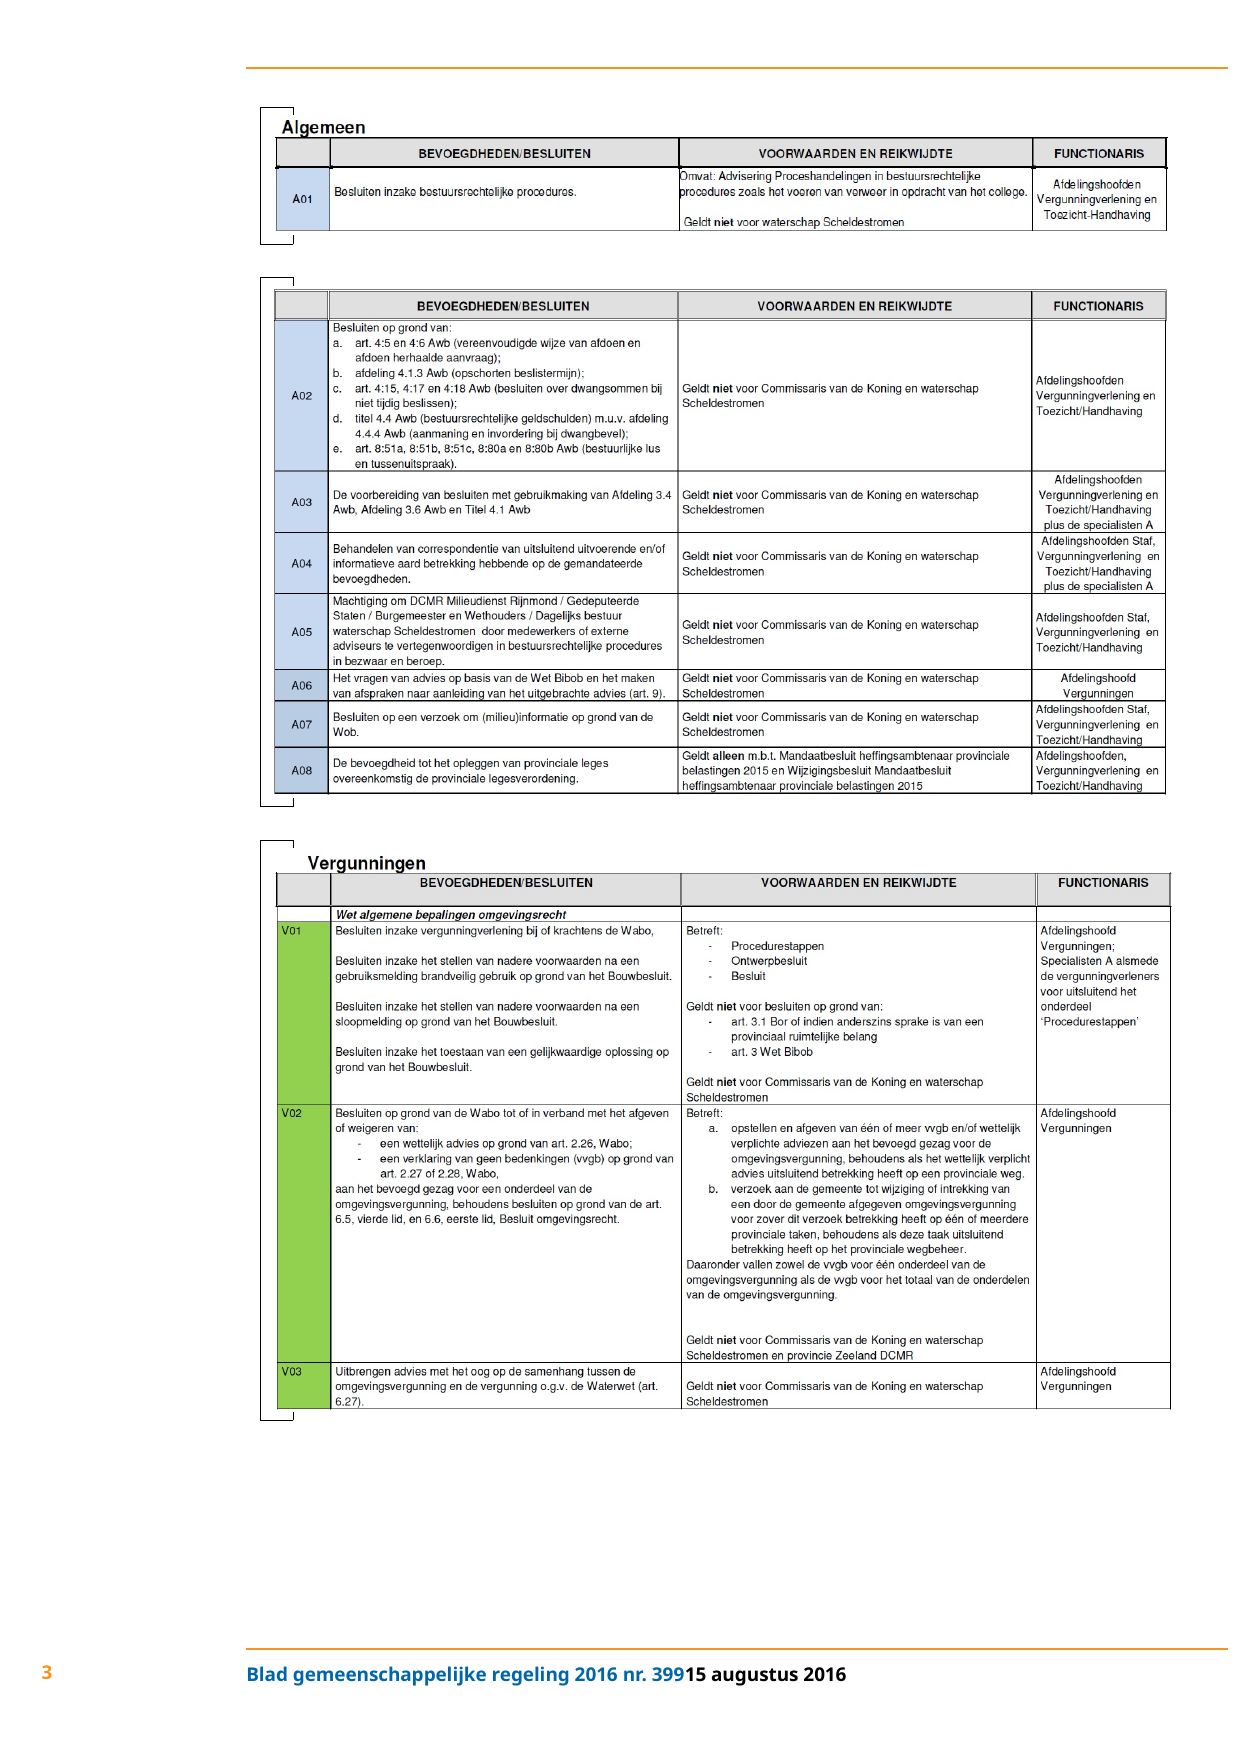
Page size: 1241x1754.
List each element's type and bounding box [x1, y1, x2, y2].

picture [268, 286, 1173, 798]
picture [268, 848, 1173, 1412]
picture [268, 115, 1173, 235]
picture [41, 47, 231, 172]
